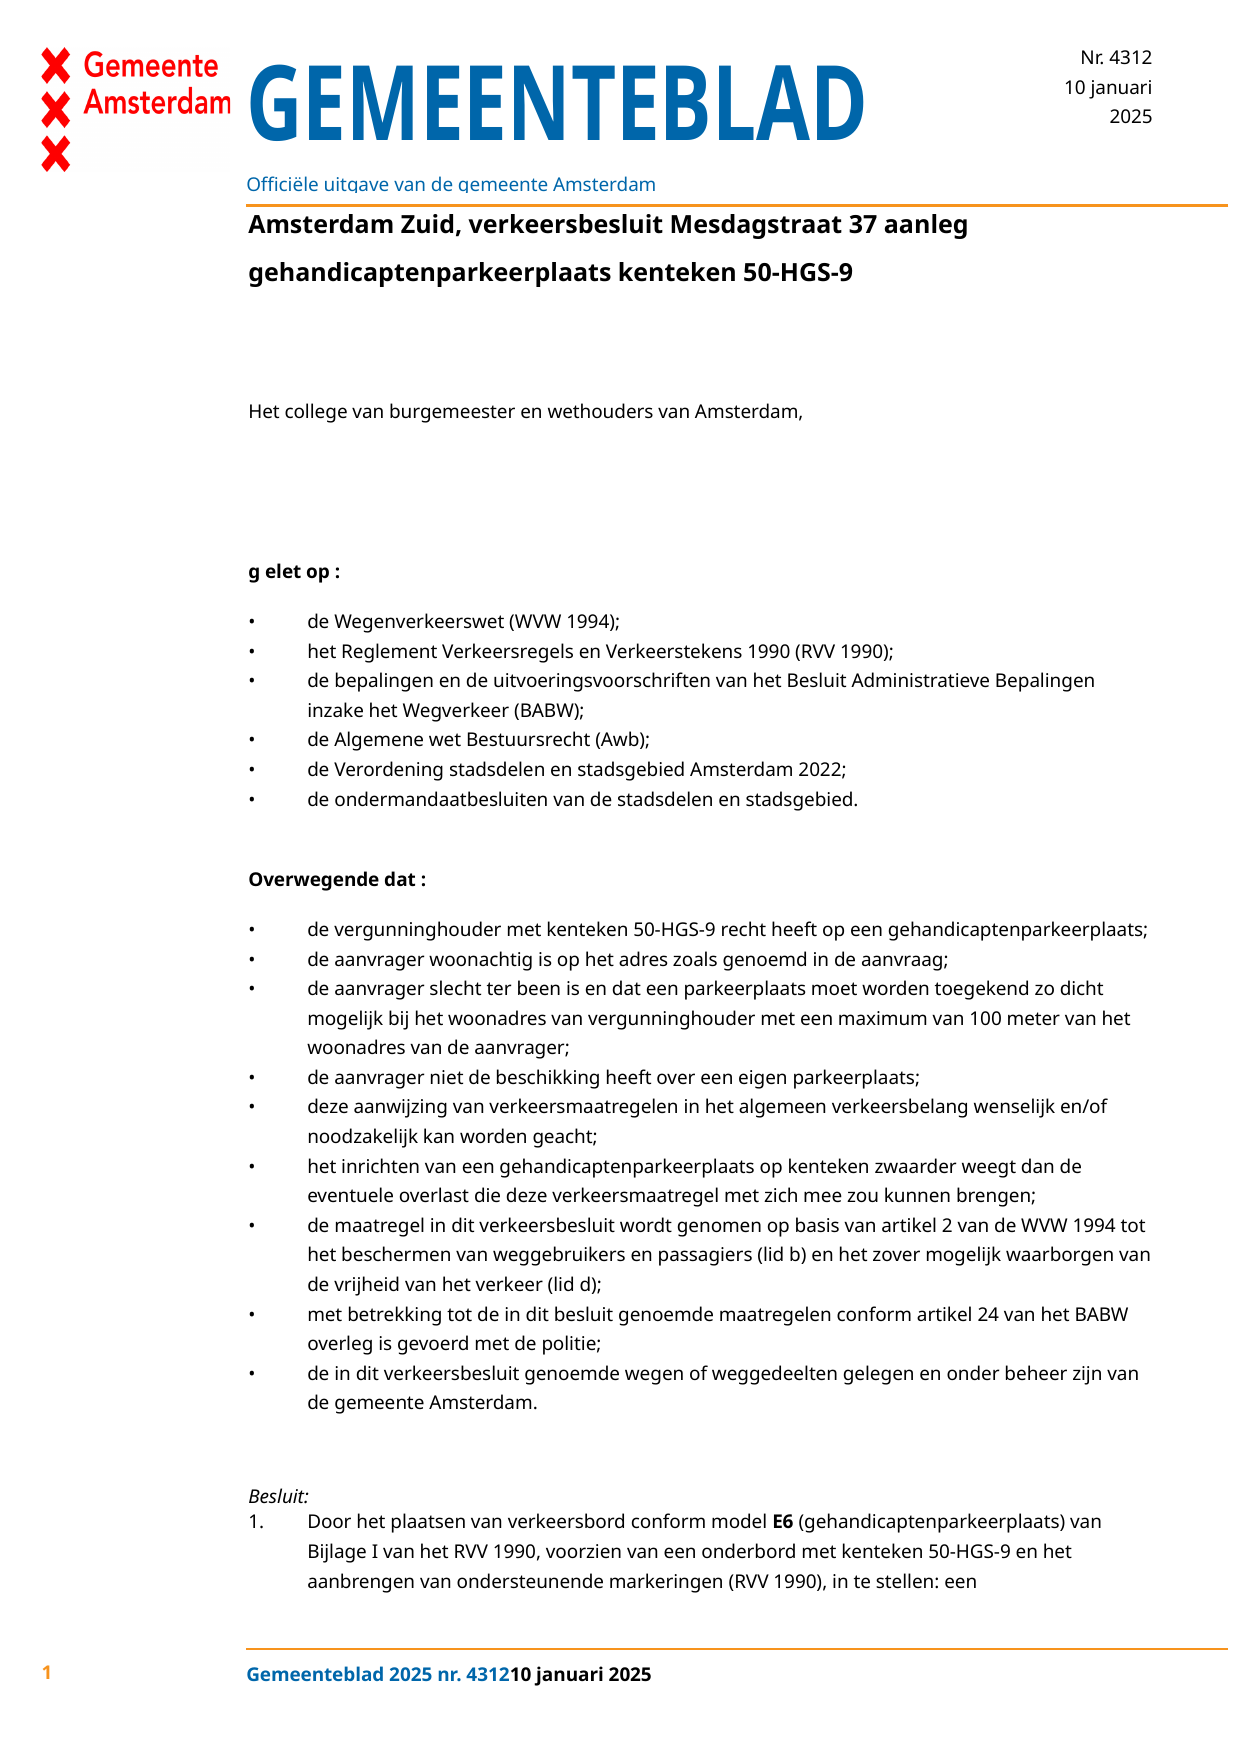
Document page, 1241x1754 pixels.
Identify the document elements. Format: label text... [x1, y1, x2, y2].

list de Wegenverkeerswet (WVW 1994); [248, 608, 1152, 634]
list de vergunninghouder met kenteken 50-HGS-9 recht heeft op een gehandicaptenparkeerplaats; [248, 916, 1152, 942]
text Overwegende dat : [248, 866, 1152, 891]
list Door het plaatsen van verkeersbord conform model E6 (gehandicaptenparkeerplaats) van Bijlage I van het RVV 1990, voorzien van een onderbord met kenteken 50-HGS-9 en het aanbrengen van ondersteunende markeringen (RVV 1990), in te stellen: een [248, 1509, 1152, 1594]
list de Algemene wet Bestuursrecht (Awb); [248, 727, 1152, 752]
picture [41, 47, 231, 172]
list de aanvrager woonachtig is op het adres zoals genoemd in de aanvraag; [248, 946, 1152, 971]
list de Verordening stadsdelen en stadsgebied Amsterdam 2022; [248, 756, 1152, 782]
list het Reglement Verkeersregels en Verkeerstekens 1990 (RVV 1990); [248, 638, 1152, 663]
list deze aanwijzing van verkeersmaatregelen in het algemeen verkeersbelang wenselijk en/of noodzakelijk kan worden geacht; [248, 1094, 1152, 1149]
text Besluit: [248, 1483, 1152, 1509]
list met betrekking tot de in dit besluit genoemde maatregelen conform artikel 24 van het BABW overleg is gevoerd met de politie; [248, 1301, 1152, 1356]
list de in dit verkeersbesluit genoemde wegen of weggedeelten gelegen en onder beheer zijn van de gemeente Amsterdam. [248, 1360, 1152, 1415]
list de maatregel in dit verkeersbesluit wordt genomen op basis van artikel 2 van de WVW 1994 tot het beschermen van weggebruikers en passagiers (lid b) en het zover mogelijk waarborgen van de vrijheid van het verkeer (lid d); [248, 1212, 1152, 1297]
list de aanvrager slecht ter been is en dat een parkeerplaats moet worden toegekend zo dicht mogelijk bij het woonadres van vergunninghouder met een maximum van 100 meter van het woonadres van de aanvrager; [248, 975, 1152, 1060]
text g elet op : [248, 558, 1152, 583]
text Het college van burgemeester en wethouders van Amsterdam, [248, 398, 1152, 423]
list de aanvrager niet de beschikking heeft over een eigen parkeerplaats; [248, 1064, 1152, 1090]
list het inrichten van een gehandicaptenparkeerplaats op kenteken zwaarder weegt dan de eventuele overlast die deze verkeersmaatregel met zich mee zou kunnen brengen; [248, 1153, 1152, 1208]
list de ondermandaatbesluiten van de stadsdelen en stadsgebied. [248, 786, 1152, 811]
text Amsterdam Zuid, verkeersbesluit Mesdagstraat 37 aanleg gehandicaptenparkeerplaats kenteken 50-HGS-9 [248, 207, 1152, 288]
list de bepalingen en de uitvoeringsvoorschriften van het Besluit Administratieve Bepalingen inzake het Wegverkeer (BABW); [248, 667, 1152, 723]
